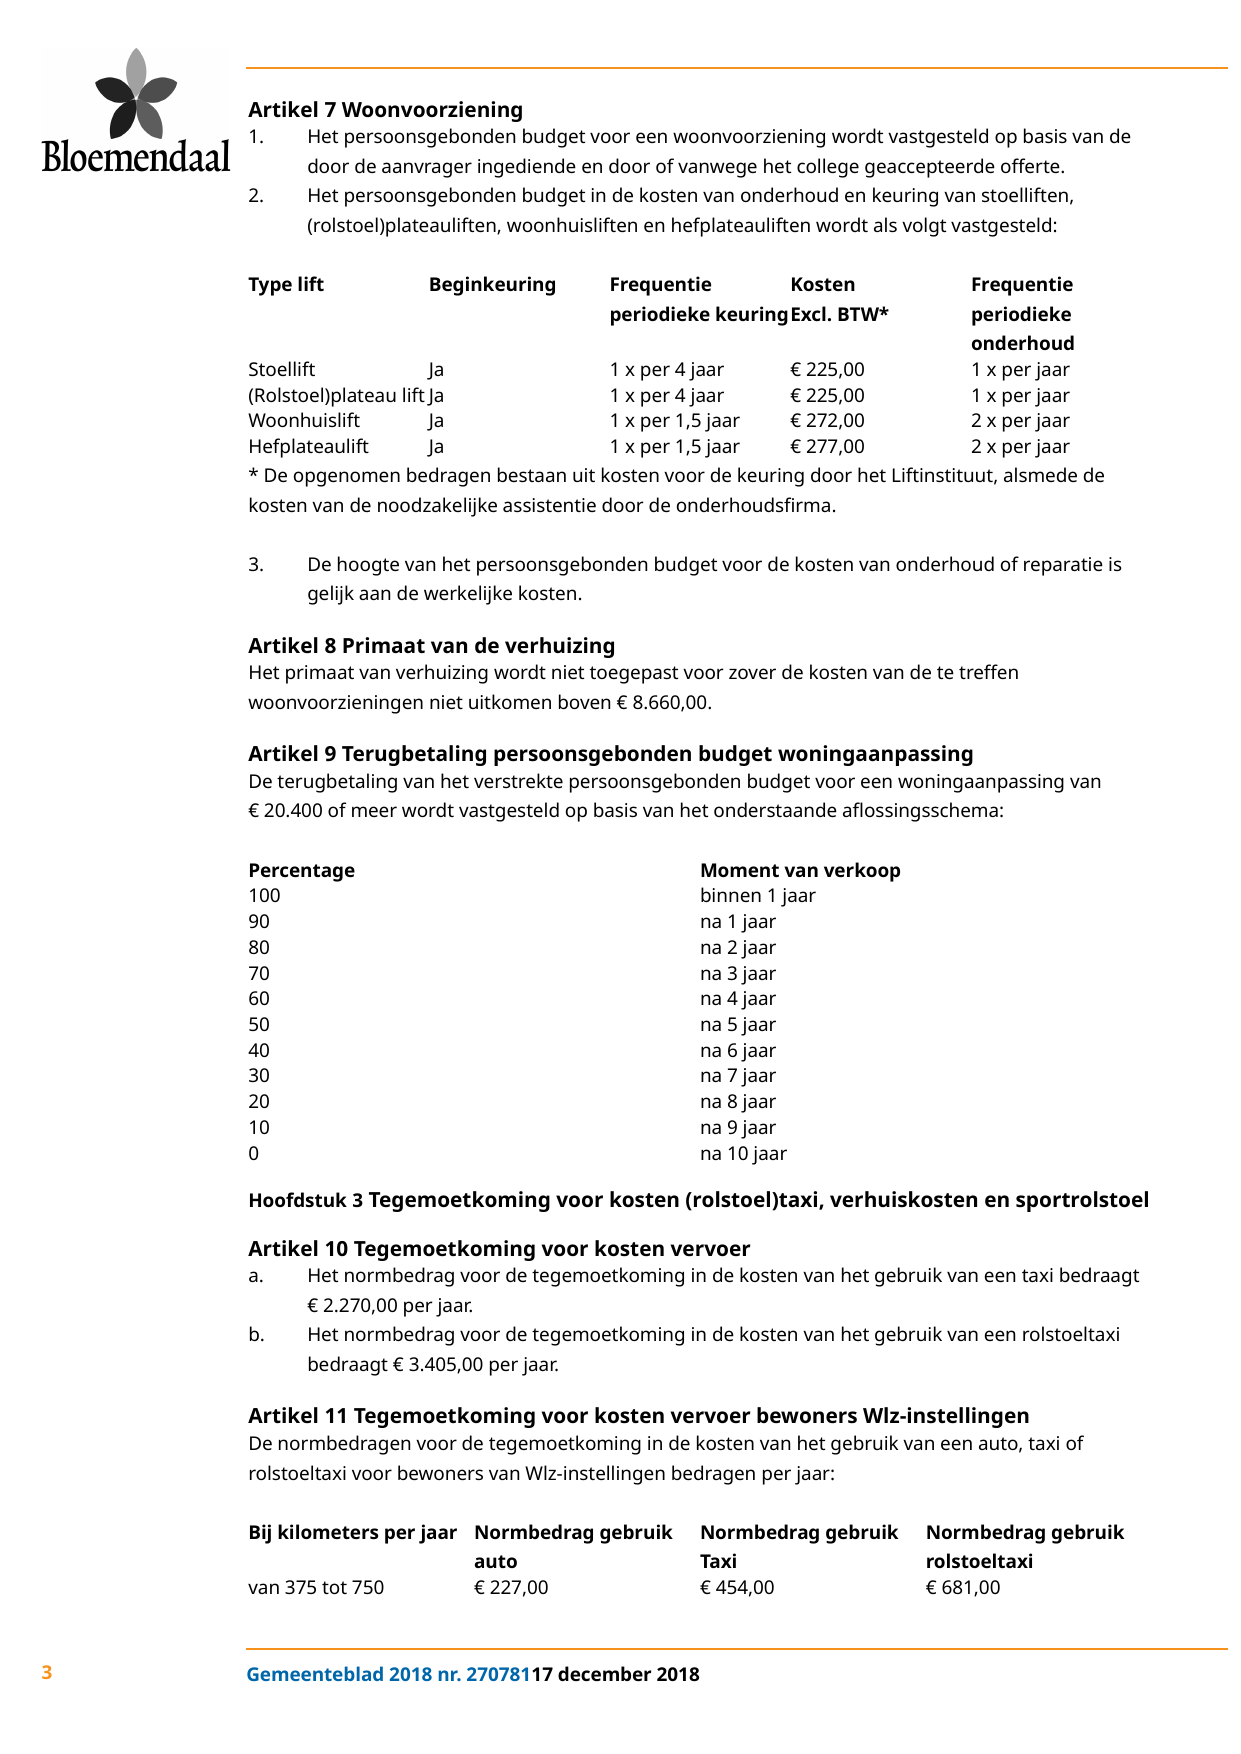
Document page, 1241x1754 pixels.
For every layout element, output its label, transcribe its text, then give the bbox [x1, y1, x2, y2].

table_cell na 8 jaar [700, 1088, 1152, 1114]
table_cell 30 [248, 1063, 700, 1088]
table_cell na 2 jaar [700, 934, 1152, 960]
table_header Beginkeuring [429, 271, 609, 356]
table_header Frequentie periodieke keuring [609, 271, 790, 356]
table_cell 80 [248, 934, 700, 960]
table_cell € 681,00 [926, 1574, 1152, 1600]
table_cell binnen 1 jaar [700, 883, 1152, 908]
table_cell 40 [248, 1037, 700, 1063]
table_cell 1 x per 1,5 jaar [609, 408, 790, 433]
list Het normbedrag voor de tegemoetkoming in de kosten van het gebruik van een rolstoeltaxi bedraagt € 3.405,00 per jaar. [248, 1322, 1152, 1377]
list De hoogte van het persoonsgebonden budget voor de kosten van onderhoud of reparatie is gelijk aan de werkelijke kosten. [248, 551, 1152, 606]
table_cell 70 [248, 960, 700, 985]
table_header Kosten Excl. BTW* [790, 271, 971, 356]
table_cell Stoellift [248, 356, 429, 382]
table_cell 10 [248, 1114, 700, 1140]
list Het normbedrag voor de tegemoetkoming in de kosten van het gebruik van een taxi bedraagt € 2.270,00 per jaar. [248, 1262, 1152, 1318]
table_cell 1 x per 4 jaar [609, 382, 790, 408]
text * De opgenomen bedragen bestaan uit kosten voor de keuring door het Liftinstituut, alsmede de kosten van de noodzakelijke assistentie door de onderhoudsfirma. [248, 462, 1152, 518]
table_header Moment van verkoop [700, 857, 1152, 882]
table_cell Hefplateaulift [248, 433, 429, 459]
table_cell 1 x per jaar [971, 356, 1152, 382]
table_cell € 225,00 [790, 382, 971, 408]
table_cell 2 x per jaar [971, 408, 1152, 433]
table_cell na 9 jaar [700, 1114, 1152, 1140]
table_cell na 7 jaar [700, 1063, 1152, 1088]
table_cell 20 [248, 1088, 700, 1114]
table_cell Ja [429, 382, 609, 408]
picture [41, 47, 231, 172]
table_header Normbedrag gebruik auto [474, 1519, 700, 1574]
table_cell 1 x per 1,5 jaar [609, 433, 790, 459]
table_cell Ja [429, 408, 609, 433]
text Hoofdstuk 3 Tegemoetkoming voor kosten (rolstoel)taxi, verhuiskosten en sportrolstoel [248, 1185, 1152, 1213]
table_cell € 454,00 [700, 1574, 926, 1600]
table_cell Ja [429, 433, 609, 459]
table_cell na 10 jaar [700, 1140, 1152, 1166]
table_cell 1 x per jaar [971, 382, 1152, 408]
table_header Normbedrag gebruik rolstoeltaxi [926, 1519, 1152, 1574]
table_cell € 227,00 [474, 1574, 700, 1600]
table_cell € 277,00 [790, 433, 971, 459]
table_cell 2 x per jaar [971, 433, 1152, 459]
text De normbedragen voor de tegemoetkoming in de kosten van het gebruik van een auto, taxi of rolstoeltaxi voor bewoners van Wlz-instellingen bedragen per jaar: [248, 1430, 1152, 1485]
text Artikel 9 Terugbetaling persoonsgebonden budget woningaanpassing [248, 739, 1152, 768]
table_cell 1 x per 4 jaar [609, 356, 790, 382]
table_cell Woonhuislift [248, 408, 429, 433]
table_cell Ja [429, 356, 609, 382]
text Artikel 8 Primaat van de verhuizing [248, 631, 1152, 659]
table_cell 0 [248, 1140, 700, 1166]
table_cell na 5 jaar [700, 1011, 1152, 1037]
table_header Percentage [248, 857, 700, 882]
table_header Type lift [248, 271, 429, 356]
table_cell van 375 tot 750 [248, 1574, 474, 1600]
table_header Normbedrag gebruik Taxi [700, 1519, 926, 1574]
table_header Bij kilometers per jaar [248, 1519, 474, 1574]
table_cell 90 [248, 908, 700, 934]
list Het persoonsgebonden budget voor een woonvoorziening wordt vastgesteld op basis van de door de aanvrager ingediende en door of vanwege het college geaccepteerde offerte. [248, 123, 1152, 178]
table_cell na 3 jaar [700, 960, 1152, 985]
text Artikel 11 Tegemoetkoming voor kosten vervoer bewoners Wlz-instellingen [248, 1402, 1152, 1430]
table_cell € 272,00 [790, 408, 971, 433]
list Het persoonsgebonden budget in de kosten van onderhoud en keuring van stoelliften, (rolstoel)plateauliften, woonhuisliften en hefplateauliften wordt als volgt vastgesteld: [248, 182, 1152, 238]
table_cell 60 [248, 985, 700, 1011]
text Artikel 7 Woonvoorziening [248, 95, 1152, 123]
table_cell 100 [248, 883, 700, 908]
table_cell na 1 jaar [700, 908, 1152, 934]
table_cell na 4 jaar [700, 985, 1152, 1011]
table_header Frequentie periodieke onderhoud [971, 271, 1152, 356]
table_cell € 225,00 [790, 356, 971, 382]
table_cell (Rolstoel)plateau lift [248, 382, 429, 408]
text De terugbetaling van het verstrekte persoonsgebonden budget voor een woningaanpassing van € 20.400 of meer wordt vastgesteld op basis van het onderstaande aflossingsschema: [248, 768, 1152, 823]
table_cell na 6 jaar [700, 1037, 1152, 1063]
table_cell 50 [248, 1011, 700, 1037]
text Het primaat van verhuizing wordt niet toegepast voor zover de kosten van de te treffen woonvoorzieningen niet uitkomen boven € 8.660,00. [248, 659, 1152, 715]
text Artikel 10 Tegemoetkoming voor kosten vervoer [248, 1234, 1152, 1262]
